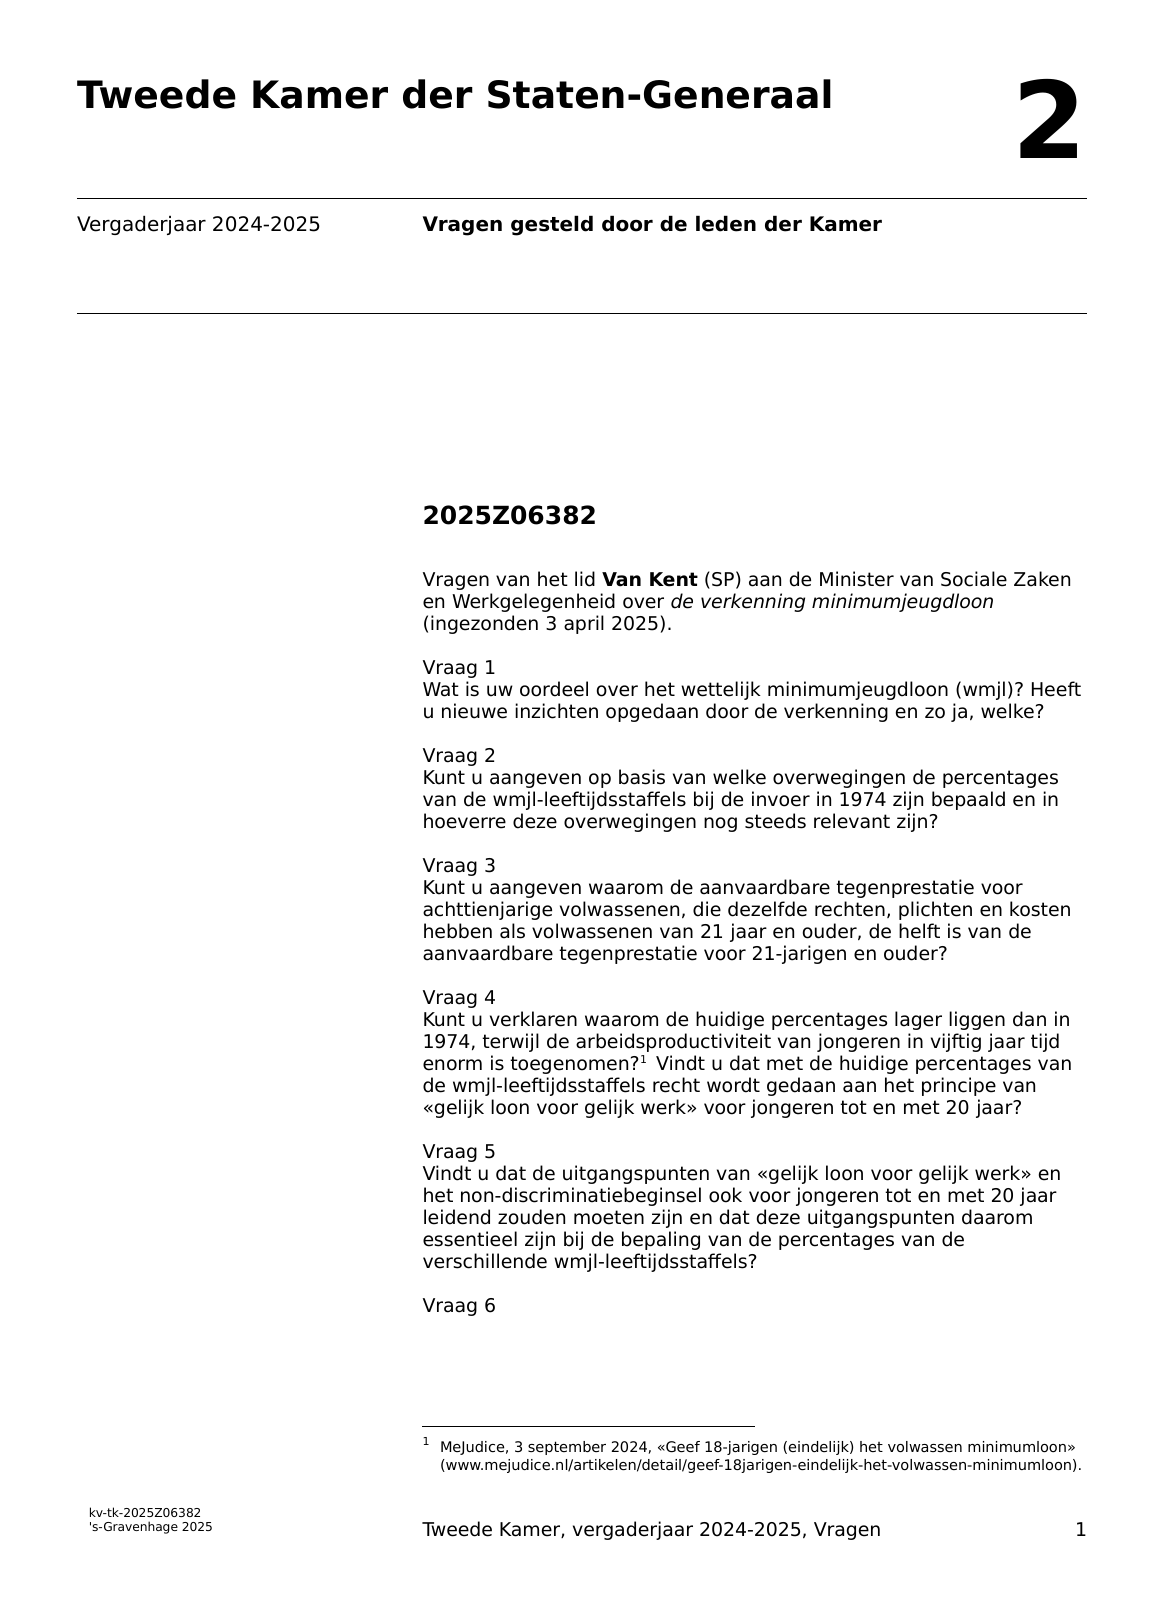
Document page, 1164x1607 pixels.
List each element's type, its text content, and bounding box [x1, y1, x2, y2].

text Vraag 5 [422, 1141, 1087, 1163]
text 2025Z06382 [422, 501, 1087, 531]
text MeJudice, 3 september 2024, «Geef 18-jarigen (eindelijk) het volwassen minimumloon» (www.mejudice.nl/artikelen/detail/geef-18jarigen-eindelijk-het-volwassen-minimumloon). [422, 1435, 1087, 1474]
text 's-Gravenhage 2025 [88, 1520, 323, 1534]
text Vraag 3 [422, 855, 1087, 877]
text Kunt u aangeven op basis van welke overwegingen de percentages van de wmjl-leeftijdsstaffels bij de invoer in 1974 zijn bepaald en in hoeverre deze overwegingen nog steeds relevant zijn? [422, 767, 1087, 833]
table_header Tweede Kamer der Staten-Generaal [77, 59, 886, 198]
text Vragen van het lid Van Kent (SP) aan de Minister van Sociale Zaken en Werkgelegenheid over de verkenning minimumjeugdloon (ingezonden 3 april 2025). [422, 569, 1087, 635]
text Kunt u aangeven waarom de aanvaardbare tegenprestatie voor achttienjarige volwassenen, die dezelfde rechten, plichten en kosten hebben als volwassenen van 21 jaar en ouder, de helft is van de aanvaardbare tegenprestatie voor 21-jarigen en ouder? [422, 877, 1087, 965]
text Vindt u dat de uitgangspunten van «gelijk loon voor gelijk werk» en het non-discriminatiebeginsel ook voor jongeren tot en met 20 jaar leidend zouden moeten zijn en dat deze uitgangspunten daarom essentieel zijn bij de bepaling van de percentages van de verschillende wmjl-leeftijdsstaffels? [422, 1163, 1087, 1273]
text Vraag 4 [422, 987, 1087, 1009]
text Vraag 6 [422, 1295, 1087, 1317]
table_header 2 [886, 59, 1087, 198]
text Vraag 1 [422, 657, 1087, 679]
table_cell Vergaderjaar 2024-2025 [77, 199, 422, 313]
text Vraag 2 [422, 745, 1087, 767]
text Kunt u verklaren waarom de huidige percentages lager liggen dan in 1974, terwijl de arbeidsproductiviteit van jongeren in vijftig jaar tijd enorm is toegenomen? Vindt u dat met de huidige percentages van de wmjl-leeftijdsstaffels recht wordt gedaan aan het principe van «gelijk loon voor gelijk werk» voor jongeren tot en met 20 jaar? [422, 1009, 1087, 1119]
text kv-tk-2025Z06382 [88, 1506, 323, 1520]
table_cell Vragen gesteld door de leden der Kamer [422, 199, 1087, 313]
text Wat is uw oordeel over het wettelijk minimumjeugdloon (wmjl)? Heeft u nieuwe inzichten opgedaan door de verkenning en zo ja, welke? [422, 679, 1087, 723]
